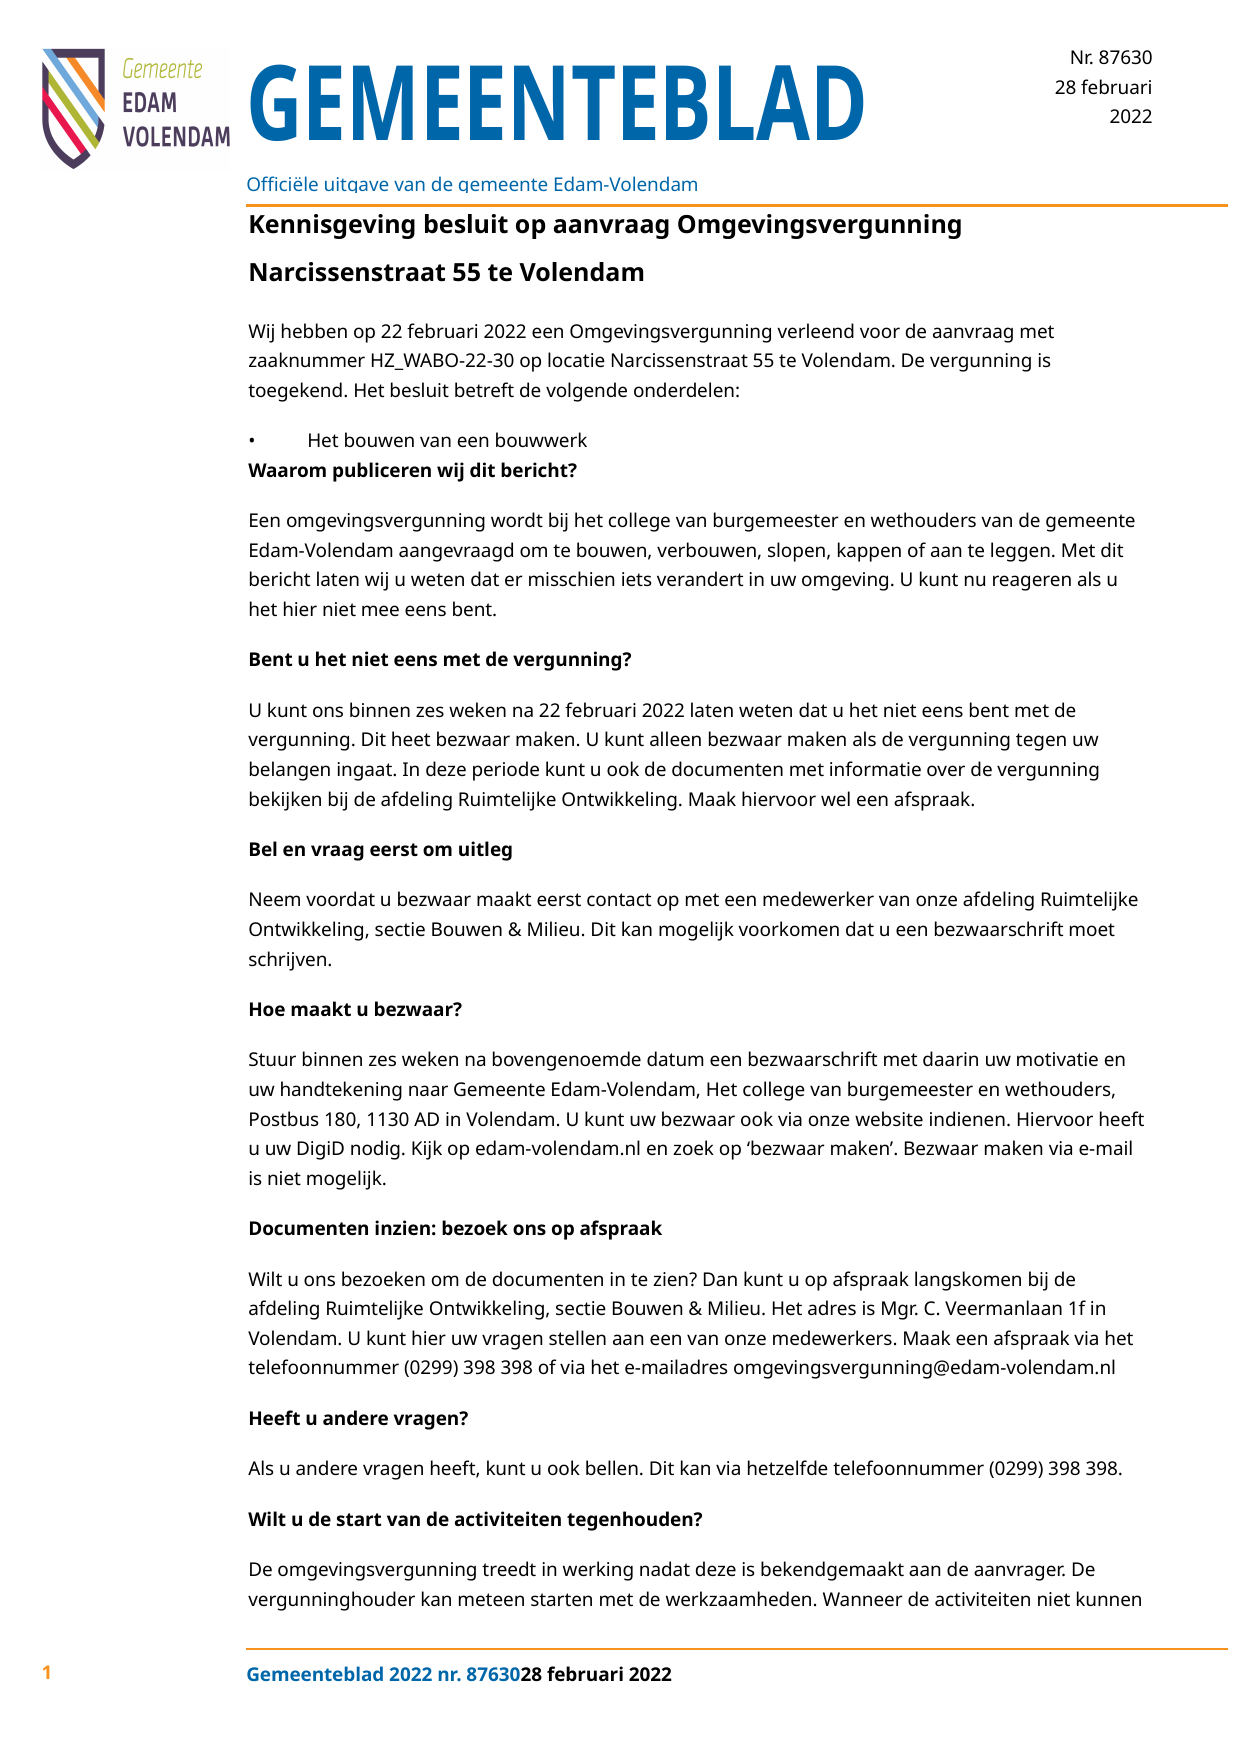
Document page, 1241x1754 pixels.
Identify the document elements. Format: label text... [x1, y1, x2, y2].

text Kennisgeving besluit op aanvraag Omgevingsvergunning Narcissenstraat 55 te Volendam [248, 207, 1152, 288]
picture [41, 47, 231, 172]
text Een omgevingsvergunning wordt bij het college van burgemeester en wethouders van de gemeente Edam-Volendam aangevraagd om te bouwen, verbouwen, slopen, kappen of aan te leggen. Met dit bericht laten wij u weten dat er misschien iets verandert in uw omgeving. U kunt nu reageren als u het hier niet mee eens bent. [248, 507, 1152, 622]
text Wij hebben op 22 februari 2022 een Omgevingsvergunning verleend voor de aanvraag met zaaknummer HZ_WABO-22-30 op locatie Narcissenstraat 55 te Volendam. De vergunning is toegekend. Het besluit betreft de volgende onderdelen: [248, 318, 1152, 403]
text Als u andere vragen heeft, kunt u ook bellen. Dit kan via hetzelfde telefoonnummer (0299) 398 398. [248, 1455, 1152, 1481]
text De omgevingsvergunning treedt in werking nadat deze is bekendgemaakt aan de aanvrager. De vergunninghouder kan meteen starten met de werkzaamheden. Wanneer de activiteiten niet kunnen [248, 1556, 1152, 1612]
text Hoe maakt u bezwaar? [248, 996, 1152, 1022]
text U kunt ons binnen zes weken na 22 februari 2022 laten weten dat u het niet eens bent met de vergunning. Dit heet bezwaar maken. U kunt alleen bezwaar maken als de vergunning tegen uw belangen ingaat. In deze periode kunt u ook de documenten met informatie over de vergunning bekijken bij de afdeling Ruimtelijke Ontwikkeling. Maak hiervoor wel een afspraak. [248, 697, 1152, 812]
text Stuur binnen zes weken na bovengenoemde datum een bezwaarschrift met daarin uw motivatie en uw handtekening naar Gemeente Edam-Volendam, Het college van burgemeester en wethouders, Postbus 180, 1130 AD in Volendam. U kunt uw bezwaar ook via onze website indienen. Hiervoor heeft u uw DigiD nodig. Kijk op edam-volendam.nl en zoek op ‘bezwaar maken’. Bezwaar maken via e-mail is niet mogelijk. [248, 1047, 1152, 1191]
text Bel en vraag eerst om uitleg [248, 836, 1152, 862]
text Wilt u de start van de activiteiten tegenhouden? [248, 1506, 1152, 1532]
text Heeft u andere vragen? [248, 1405, 1152, 1431]
text Neem voordat u bezwaar maakt eerst contact op met een medewerker van onze afdeling Ruimtelijke Ontwikkeling, sectie Bouwen & Milieu. Dit kan mogelijk voorkomen dat u een bezwaarschrift moet schrijven. [248, 887, 1152, 972]
text Documenten inzien: bezoek ons op afspraak [248, 1215, 1152, 1241]
text Waarom publiceren wij dit bericht? [248, 457, 1152, 483]
text Bent u het niet eens met de vergunning? [248, 647, 1152, 672]
text Wilt u ons bezoeken om de documenten in te zien? Dan kunt u op afspraak langskomen bij de afdeling Ruimtelijke Ontwikkeling, sectie Bouwen & Milieu. Het adres is Mgr. C. Veermanlaan 1f in Volendam. U kunt hier uw vragen stellen aan een van onze medewerkers. Maak een afspraak via het telefoonnummer (0299) 398 398 of via het e-mailadres omgevingsvergunning@edam-volendam.nl [248, 1266, 1152, 1380]
list Het bouwen van een bouwwerk [248, 427, 1152, 453]
